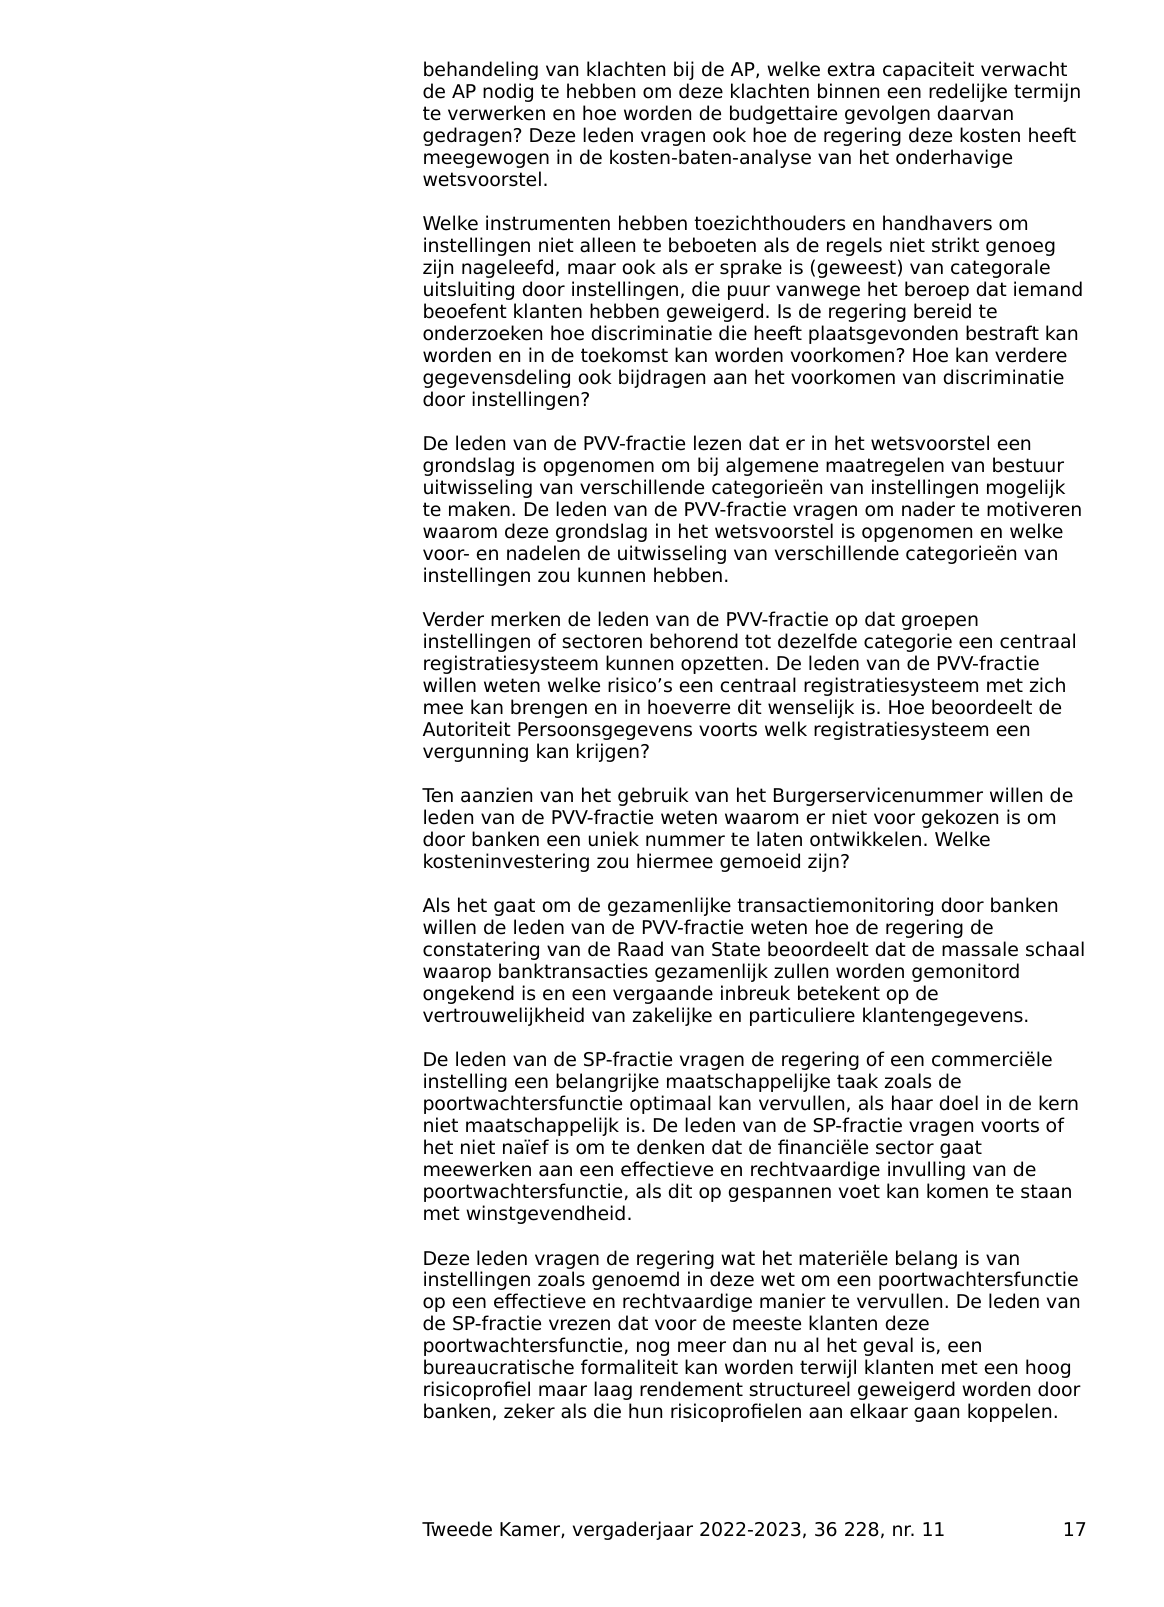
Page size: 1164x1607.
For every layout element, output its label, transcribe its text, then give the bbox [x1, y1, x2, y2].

text behandeling van klachten bij de AP, welke extra capaciteit verwacht de AP nodig te hebben om deze klachten binnen een redelijke termijn te verwerken en hoe worden de budgettaire gevolgen daarvan gedragen? Deze leden vragen ook hoe de regering deze kosten heeft meegewogen in de kosten-baten-analyse van het onderhavige wetsvoorstel. [422, 59, 1087, 191]
text Deze leden vragen de regering wat het materiële belang is van instellingen zoals genoemd in deze wet om een poortwachtersfunctie op een effectieve en rechtvaardige manier te vervullen. De leden van de SP-fractie vrezen dat voor de meeste klanten deze poortwachtersfunctie, nog meer dan nu al het geval is, een bureaucratische formaliteit kan worden terwijl klanten met een hoog risicoprofiel maar laag rendement structureel geweigerd worden door banken, zeker als die hun risicoprofielen aan elkaar gaan koppelen. [422, 1247, 1087, 1423]
text Verder merken de leden van de PVV-fractie op dat groepen instellingen of sectoren behorend tot dezelfde categorie een centraal registratiesysteem kunnen opzetten. De leden van de PVV-fractie willen weten welke risico’s een centraal registratiesysteem met zich mee kan brengen en in hoeverre dit wenselijk is. Hoe beoordeelt de Autoriteit Persoonsgegevens voorts welk registratiesysteem een vergunning kan krijgen? [422, 609, 1087, 763]
text Als het gaat om de gezamenlijke transactiemonitoring door banken willen de leden van de PVV-fractie weten hoe de regering de constatering van de Raad van State beoordeelt dat de massale schaal waarop banktransacties gezamenlijk zullen worden gemonitord ongekend is en een vergaande inbreuk betekent op de vertrouwelijkheid van zakelijke en particuliere klantengegevens. [422, 895, 1087, 1027]
text Welke instrumenten hebben toezichthouders en handhavers om instellingen niet alleen te beboeten als de regels niet strikt genoeg zijn nageleefd, maar ook als er sprake is (geweest) van categorale uitsluiting door instellingen, die puur vanwege het beroep dat iemand beoefent klanten hebben geweigerd. Is de regering bereid te onderzoeken hoe discriminatie die heeft plaatsgevonden bestraft kan worden en in de toekomst kan worden voorkomen? Hoe kan verdere gegevensdeling ook bijdragen aan het voorkomen van discriminatie door instellingen? [422, 213, 1087, 411]
text De leden van de PVV-fractie lezen dat er in het wetsvoorstel een grondslag is opgenomen om bij algemene maatregelen van bestuur uitwisseling van verschillende categorieën van instellingen mogelijk te maken. De leden van de PVV-fractie vragen om nader te motiveren waarom deze grondslag in het wetsvoorstel is opgenomen en welke voor- en nadelen de uitwisseling van verschillende categorieën van instellingen zou kunnen hebben. [422, 433, 1087, 587]
text De leden van de SP-fractie vragen de regering of een commerciële instelling een belangrijke maatschappelijke taak zoals de poortwachtersfunctie optimaal kan vervullen, als haar doel in de kern niet maatschappelijk is. De leden van de SP-fractie vragen voorts of het niet naïef is om te denken dat de financiële sector gaat meewerken aan een effectieve en rechtvaardige invulling van de poortwachtersfunctie, als dit op gespannen voet kan komen te staan met winstgevendheid. [422, 1049, 1087, 1225]
text Ten aanzien van het gebruik van het Burgerservicenummer willen de leden van de PVV-fractie weten waarom er niet voor gekozen is om door banken een uniek nummer te laten ontwikkelen. Welke kosteninvestering zou hiermee gemoeid zijn? [422, 785, 1087, 873]
